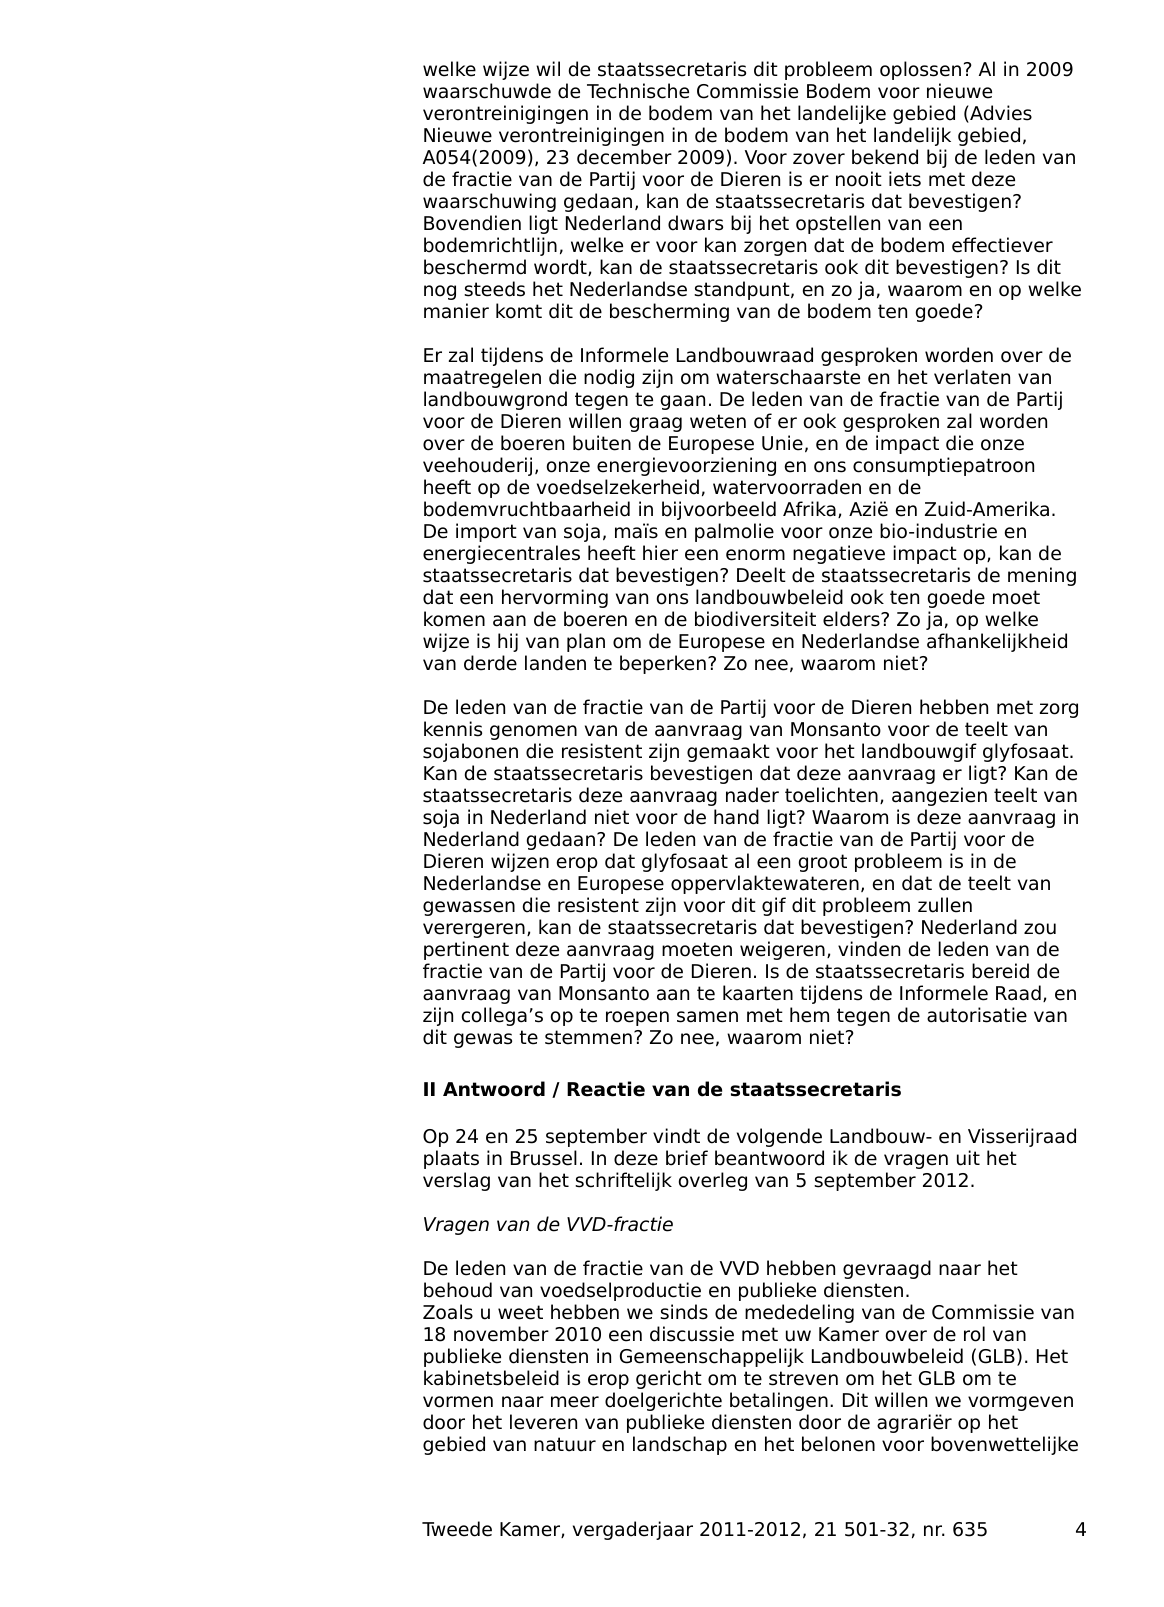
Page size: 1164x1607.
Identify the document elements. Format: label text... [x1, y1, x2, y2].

text De leden van de fractie van de VVD hebben gevraagd naar het behoud van voedselproductie en publieke diensten. [422, 1258, 1087, 1302]
text Er zal tijdens de Informele Landbouwraad gesproken worden over de maatregelen die nodig zijn om waterschaarste en het verlaten van landbouwgrond tegen te gaan. De leden van de fractie van de Partij voor de Dieren willen graag weten of er ook gesproken zal worden over de boeren buiten de Europese Unie, en de impact die onze veehouderij, onze energievoorziening en ons consumptiepatroon heeft op de voedselzekerheid, watervoorraden en de bodemvruchtbaarheid in bijvoorbeeld Afrika, Azië en Zuid-Amerika. De import van soja, maïs en palmolie voor onze bio-industrie en energiecentrales heeft hier een enorm negatieve impact op, kan de staatssecretaris dat bevestigen? Deelt de staatssecretaris de mening dat een hervorming van ons landbouwbeleid ook ten goede moet komen aan de boeren en de biodiversiteit elders? Zo ja, op welke wijze is hij van plan om de Europese en Nederlandse afhankelijkheid van derde landen te beperken? Zo nee, waarom niet? [422, 345, 1087, 675]
text welke wijze wil de staatssecretaris dit probleem oplossen? Al in 2009 waarschuwde de Technische Commissie Bodem voor nieuwe verontreinigingen in de bodem van het landelijke gebied (Advies Nieuwe verontreinigingen in de bodem van het landelijk gebied, A054(2009), 23 december 2009). Voor zover bekend bij de leden van de fractie van de Partij voor de Dieren is er nooit iets met deze waarschuwing gedaan, kan de staatssecretaris dat bevestigen? Bovendien ligt Nederland dwars bij het opstellen van een bodemrichtlijn, welke er voor kan zorgen dat de bodem effectiever beschermd wordt, kan de staatssecretaris ook dit bevestigen? Is dit nog steeds het Nederlandse standpunt, en zo ja, waarom en op welke manier komt dit de bescherming van de bodem ten goede? [422, 59, 1087, 323]
subtitle II Antwoord / Reactie van de staatssecretaris [422, 1078, 1087, 1101]
text Zoals u weet hebben we sinds de mededeling van de Commissie van 18 november 2010 een discussie met uw Kamer over de rol van publieke diensten in Gemeenschappelijk Landbouwbeleid (GLB). Het kabinetsbeleid is erop gericht om te streven om het GLB om te vormen naar meer doelgerichte betalingen. Dit willen we vormgeven door het leveren van publieke diensten door de agrariër op het gebied van natuur en landschap en het belonen voor bovenwettelijke [422, 1302, 1087, 1456]
text Op 24 en 25 september vindt de volgende Landbouw- en Visserijraad plaats in Brussel. In deze brief beantwoord ik de vragen uit het verslag van het schriftelijk overleg van 5 september 2012. [422, 1126, 1087, 1191]
subtitle Vragen van de VVD-fractie [422, 1214, 1087, 1236]
text De leden van de fractie van de Partij voor de Dieren hebben met zorg kennis genomen van de aanvraag van Monsanto voor de teelt van sojabonen die resistent zijn gemaakt voor het landbouwgif glyfosaat. Kan de staatssecretaris bevestigen dat deze aanvraag er ligt? Kan de staatssecretaris deze aanvraag nader toelichten, aangezien teelt van soja in Nederland niet voor de hand ligt? Waarom is deze aanvraag in Nederland gedaan? De leden van de fractie van de Partij voor de Dieren wijzen erop dat glyfosaat al een groot probleem is in de Nederlandse en Europese oppervlaktewateren, en dat de teelt van gewassen die resistent zijn voor dit gif dit probleem zullen verergeren, kan de staatssecretaris dat bevestigen? Nederland zou pertinent deze aanvraag moeten weigeren, vinden de leden van de fractie van de Partij voor de Dieren. Is de staatssecretaris bereid de aanvraag van Monsanto aan te kaarten tijdens de Informele Raad, en zijn collega’s op te roepen samen met hem tegen de autorisatie van dit gewas te stemmen? Zo nee, waarom niet? [422, 697, 1087, 1048]
